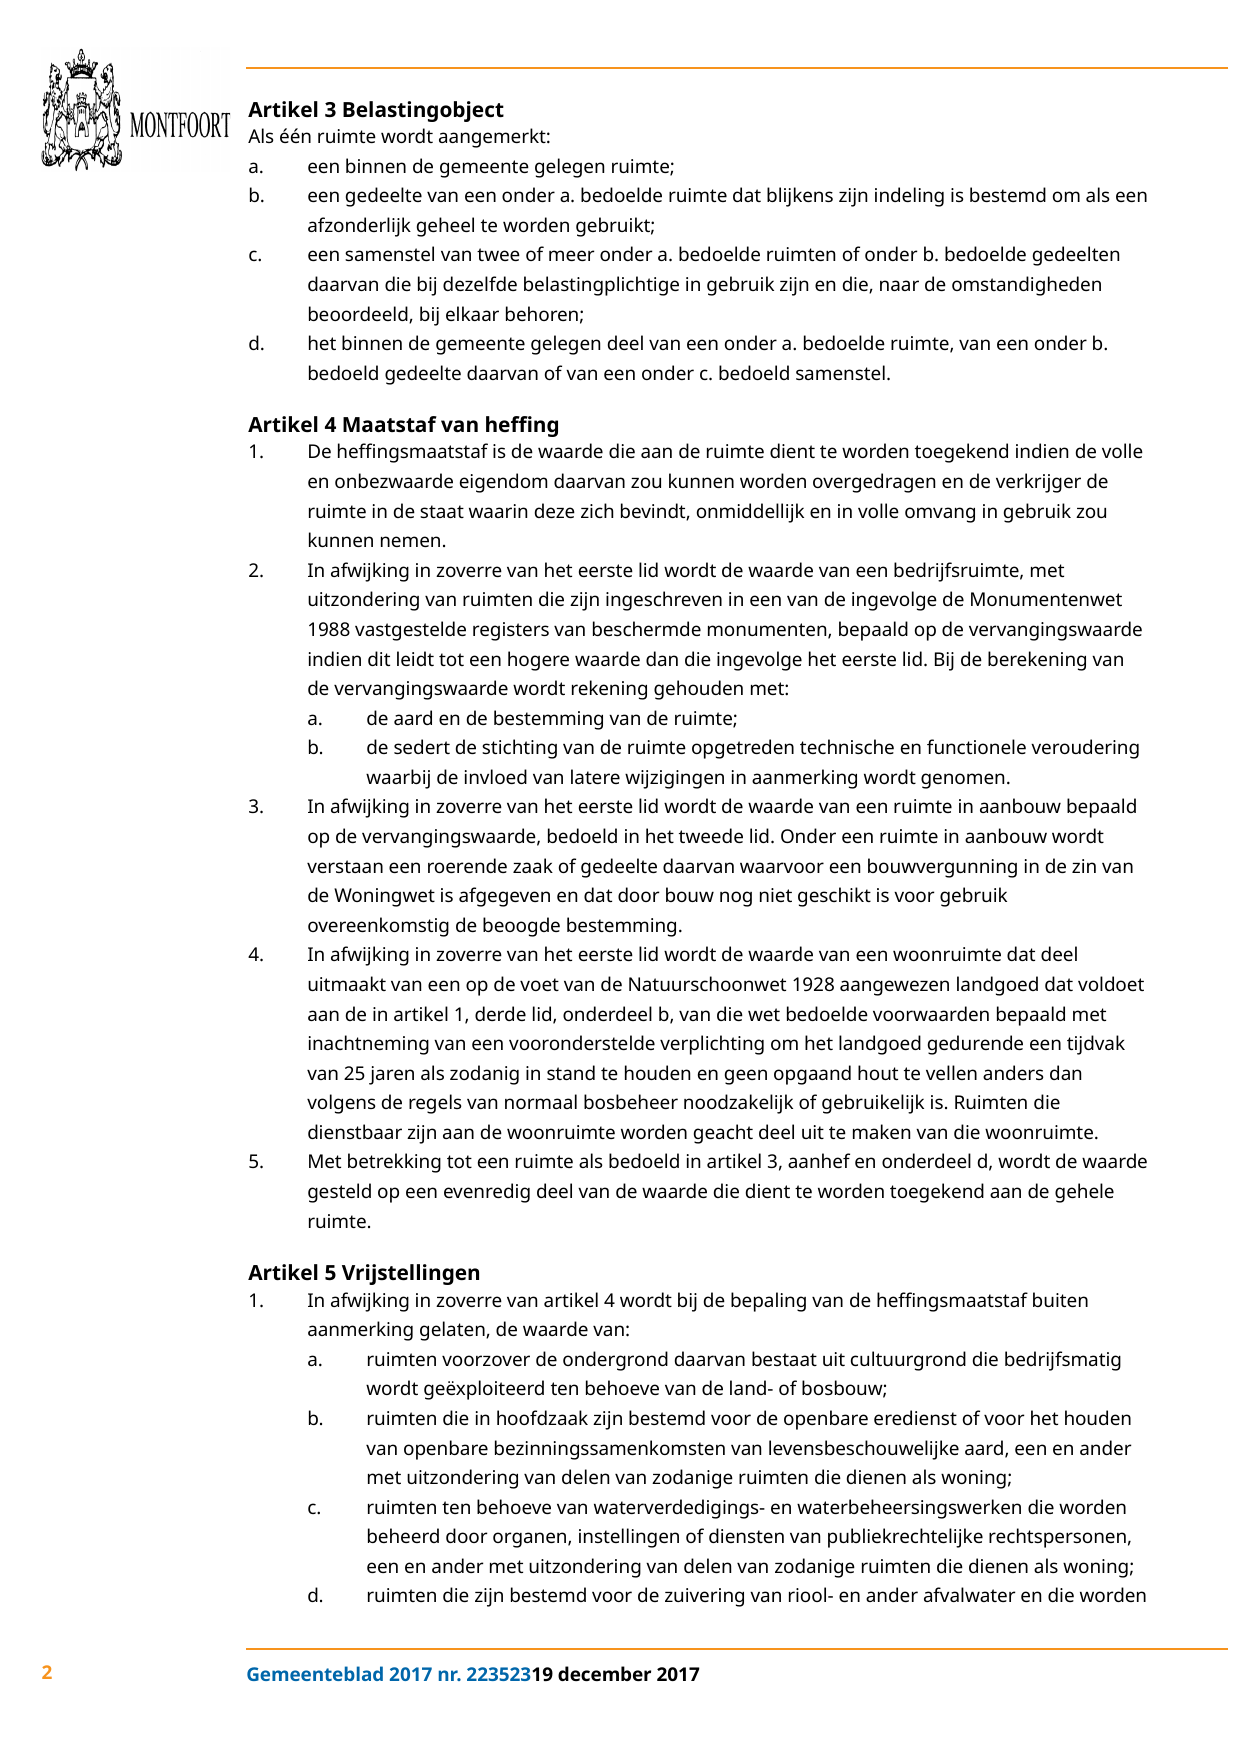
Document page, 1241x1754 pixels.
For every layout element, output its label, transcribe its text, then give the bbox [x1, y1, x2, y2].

list ruimten voorzover de ondergrond daarvan bestaat uit cultuurgrond die bedrijfsmatig wordt geëxploiteerd ten behoeve van de land- of bosbouw; [307, 1346, 1152, 1401]
text Artikel 5 Vrijstellingen [248, 1258, 1152, 1287]
text Artikel 3 Belastingobject [248, 95, 1152, 123]
list Met betrekking tot een ruimte als bedoeld in artikel 3, aanhef en onderdeel d, wordt de waarde gesteld op een evenredig deel van de waarde die dient te worden toegekend aan de gehele ruimte. [248, 1149, 1152, 1234]
list ruimten die zijn bestemd voor de zuivering van riool- en ander afvalwater en die worden [307, 1583, 1152, 1608]
list In afwijking in zoverre van het eerste lid wordt de waarde van een woonruimte dat deel uitmaakt van een op de voet van de Natuurschoonwet 1928 aangewezen landgoed dat voldoet aan de in artikel 1, derde lid, onderdeel b, van die wet bedoelde voorwaarden bepaald met inachtneming van een vooronderstelde verplichting om het landgoed gedurende een tijdvak van 25 jaren als zodanig in stand te houden en geen opgaand hout te vellen anders dan volgens de regels van normaal bosbeheer noodzakelijk of gebruikelijk is. Ruimten die dienstbaar zijn aan de woonruimte worden geacht deel uit te maken van die woonruimte. [248, 942, 1152, 1145]
list De heffingsmaatstaf is de waarde die aan de ruimte dient te worden toegekend indien de volle en onbezwaarde eigendom daarvan zou kunnen worden overgedragen en de verkrijger de ruimte in de staat waarin deze zich bevindt, onmiddellijk en in volle omvang in gebruik zou kunnen nemen. [248, 439, 1152, 553]
list In afwijking in zoverre van artikel 4 wordt bij de bepaling van de heffingsmaatstaf buiten aanmerking gelaten, de waarde van: [248, 1287, 1152, 1342]
list een samenstel van twee of meer onder a. bedoelde ruimten of onder b. bedoelde gedeelten daarvan die bij dezelfde belastingplichtige in gebruik zijn en die, naar de omstandigheden beoordeeld, bij elkaar behoren; [248, 242, 1152, 326]
text Artikel 4 Maatstaf van heffing [248, 410, 1152, 439]
list het binnen de gemeente gelegen deel van een onder a. bedoelde ruimte, van een onder b. bedoeld gedeelte daarvan of van een onder c. bedoeld samenstel. [248, 330, 1152, 386]
list ruimten die in hoofdzaak zijn bestemd voor de openbare eredienst of voor het houden van openbare bezinningssamenkomsten van levensbeschouwelijke aard, een en ander met uitzondering van delen van zodanige ruimten die dienen als woning; [307, 1405, 1152, 1490]
list ruimten ten behoeve van waterverdedigings- en waterbeheersingswerken die worden beheerd door organen, instellingen of diensten van publiekrechtelijke rechtspersonen, een en ander met uitzondering van delen van zodanige ruimten die dienen als woning; [307, 1494, 1152, 1579]
list de sedert de stichting van de ruimte opgetreden technische en functionele veroudering waarbij de invloed van latere wijzigingen in aanmerking wordt genomen. [307, 734, 1152, 790]
text Als één ruimte wordt aangemerkt: [248, 123, 1152, 149]
picture [41, 47, 231, 172]
list een binnen de gemeente gelegen ruimte; [248, 153, 1152, 178]
list de aard en de bestemming van de ruimte; [307, 705, 1152, 731]
list een gedeelte van een onder a. bedoelde ruimte dat blijkens zijn indeling is bestemd om als een afzonderlijk geheel te worden gebruikt; [248, 182, 1152, 238]
list In afwijking in zoverre van het eerste lid wordt de waarde van een bedrijfsruimte, met uitzondering van ruimten die zijn ingeschreven in een van de ingevolge de Monumentenwet 1988 vastgestelde registers van beschermde monumenten, bepaald op de vervangingswaarde indien dit leidt tot een hogere waarde dan die ingevolge het eerste lid. Bij de berekening van de vervangingswaarde wordt rekening gehouden met: [248, 557, 1152, 701]
list In afwijking in zoverre van het eerste lid wordt de waarde van een ruimte in aanbouw bepaald op de vervangingswaarde, bedoeld in het tweede lid. Onder een ruimte in aanbouw wordt verstaan een roerende zaak of gedeelte daarvan waarvoor een bouwvergunning in de zin van de Woningwet is afgegeven en dat door bouw nog niet geschikt is voor gebruik overeenkomstig de beoogde bestemming. [248, 794, 1152, 938]
